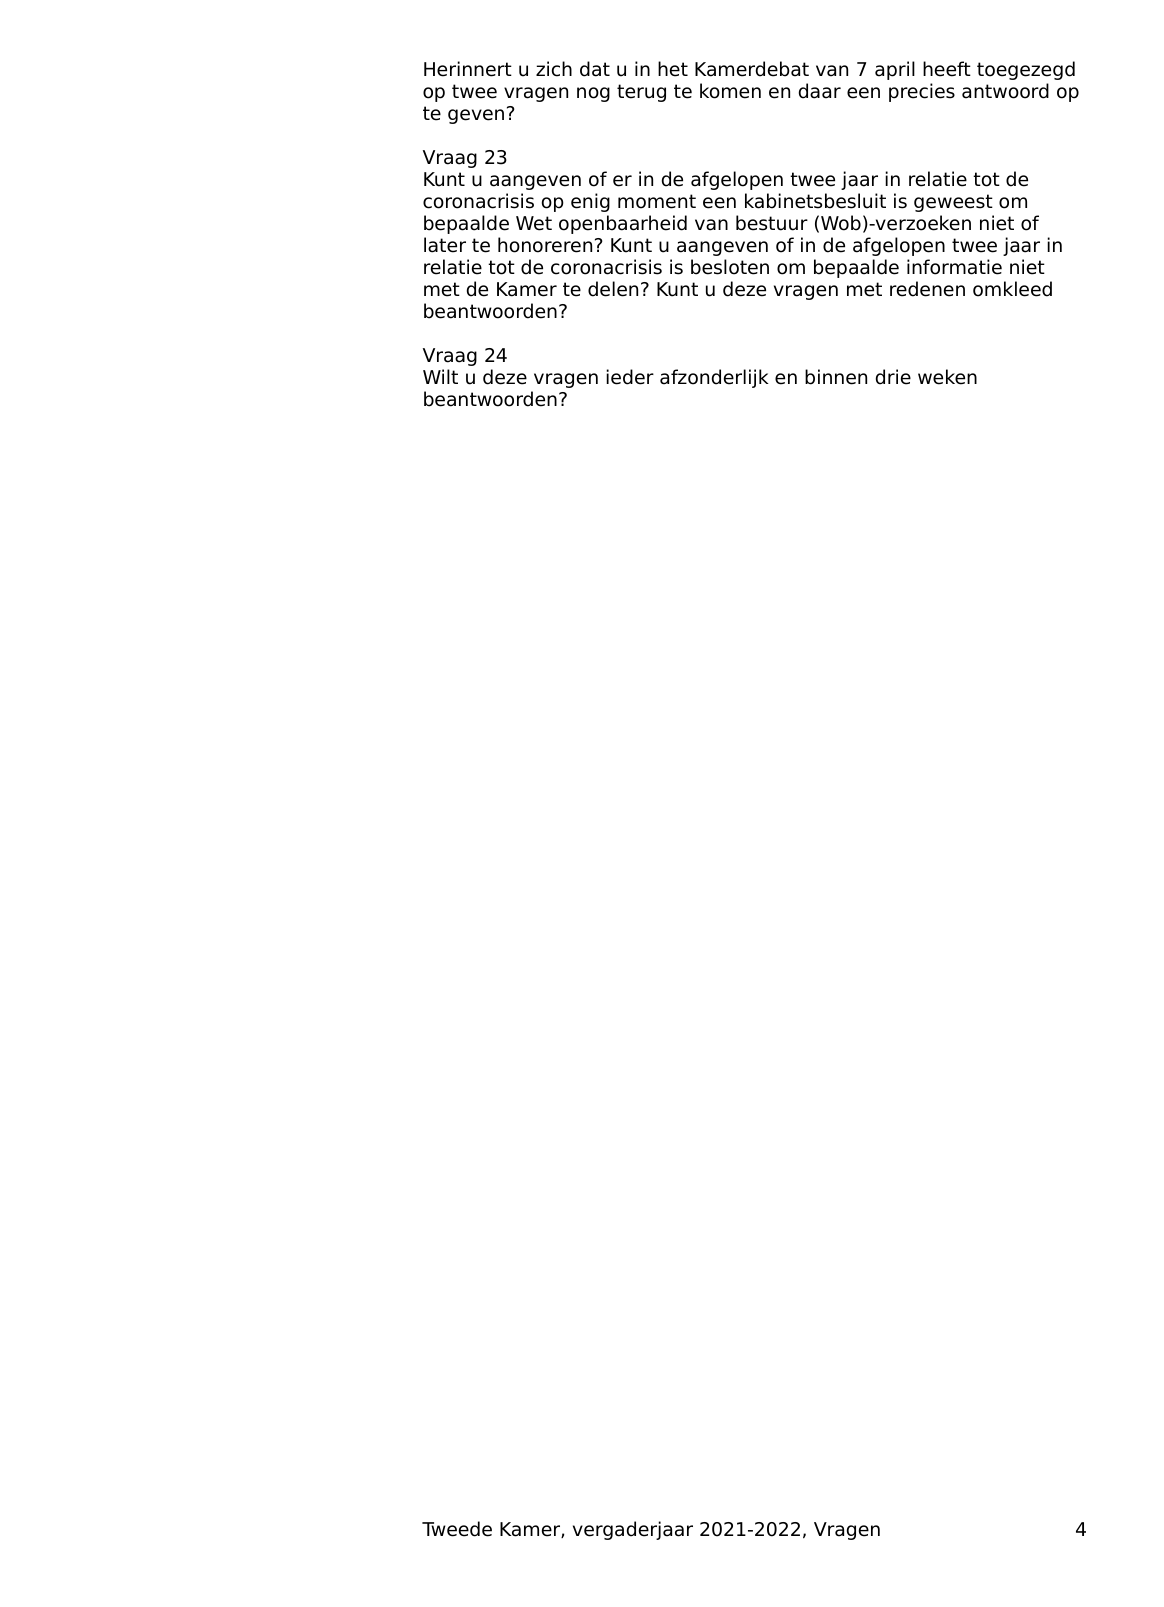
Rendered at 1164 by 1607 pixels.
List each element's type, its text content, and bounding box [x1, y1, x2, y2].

text Kunt u aangeven of er in de afgelopen twee jaar in relatie tot de coronacrisis op enig moment een kabinetsbesluit is geweest om bepaalde Wet openbaarheid van bestuur (Wob)-verzoeken niet of later te honoreren? Kunt u aangeven of in de afgelopen twee jaar in relatie tot de coronacrisis is besloten om bepaalde informatie niet met de Kamer te delen? Kunt u deze vragen met redenen omkleed beantwoorden? [422, 169, 1087, 323]
text Vraag 24 [422, 345, 1087, 367]
text Wilt u deze vragen ieder afzonderlijk en binnen drie weken beantwoorden? [422, 367, 1087, 411]
text Vraag 23 [422, 147, 1087, 169]
text Herinnert u zich dat u in het Kamerdebat van 7 april heeft toegezegd op twee vragen nog terug te komen en daar een precies antwoord op te geven? [422, 59, 1087, 125]
